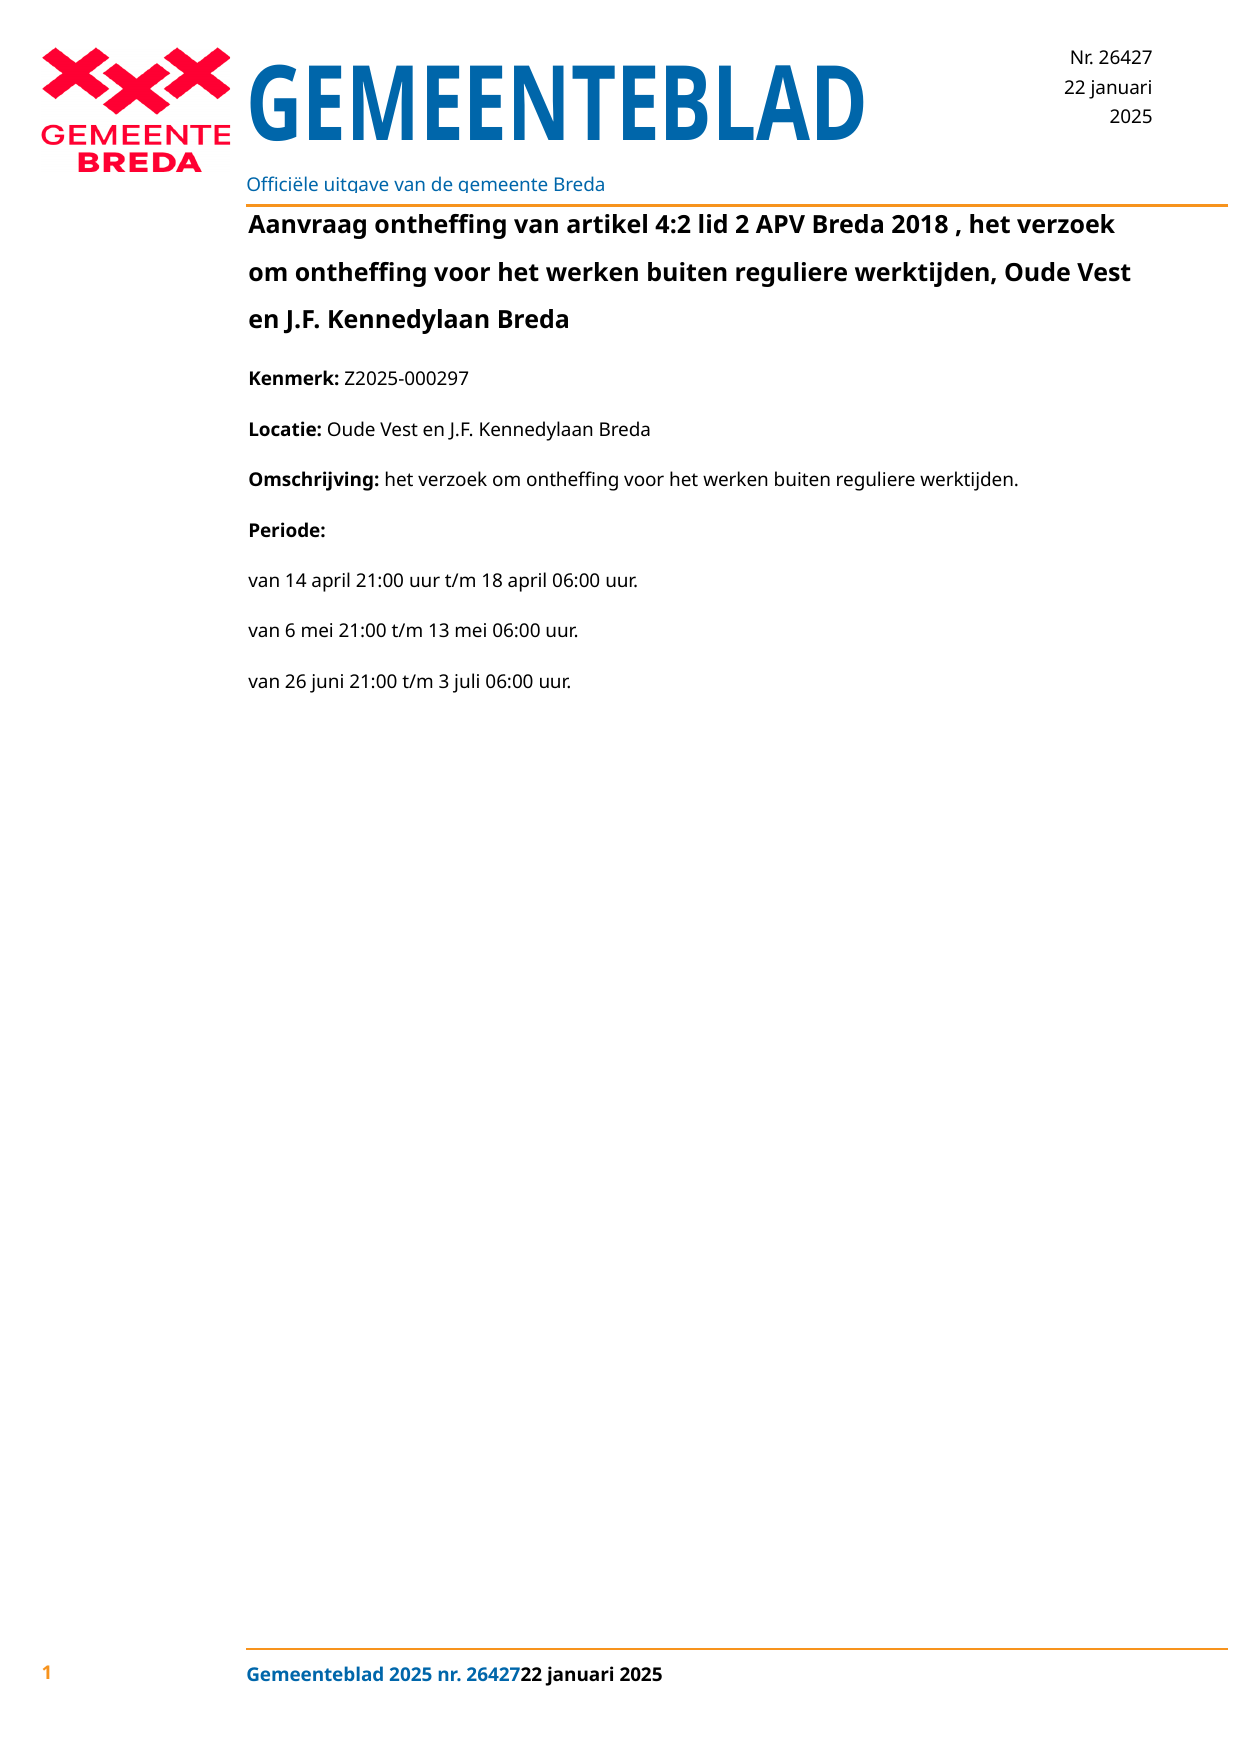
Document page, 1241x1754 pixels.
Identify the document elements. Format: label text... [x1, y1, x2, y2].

text Periode: [248, 517, 1152, 542]
text van 6 mei 21:00 t/m 13 mei 06:00 uur. [248, 618, 1152, 643]
text Aanvraag ontheffing van artikel 4:2 lid 2 APV Breda 2018 , het verzoek om ontheffing voor het werken buiten reguliere werktijden, Oude Vest en J.F. Kennedylaan Breda [248, 207, 1152, 336]
text Kenmerk: Z2025-000297 [248, 366, 1152, 391]
text Locatie: Oude Vest en J.F. Kennedylaan Breda [248, 416, 1152, 442]
text Omschrijving: het verzoek om ontheffing voor het werken buiten reguliere werktijden. [248, 466, 1152, 492]
text van 26 juni 21:00 t/m 3 juli 06:00 uur. [248, 668, 1152, 694]
picture [41, 47, 231, 172]
text van 14 april 21:00 uur t/m 18 april 06:00 uur. [248, 567, 1152, 593]
